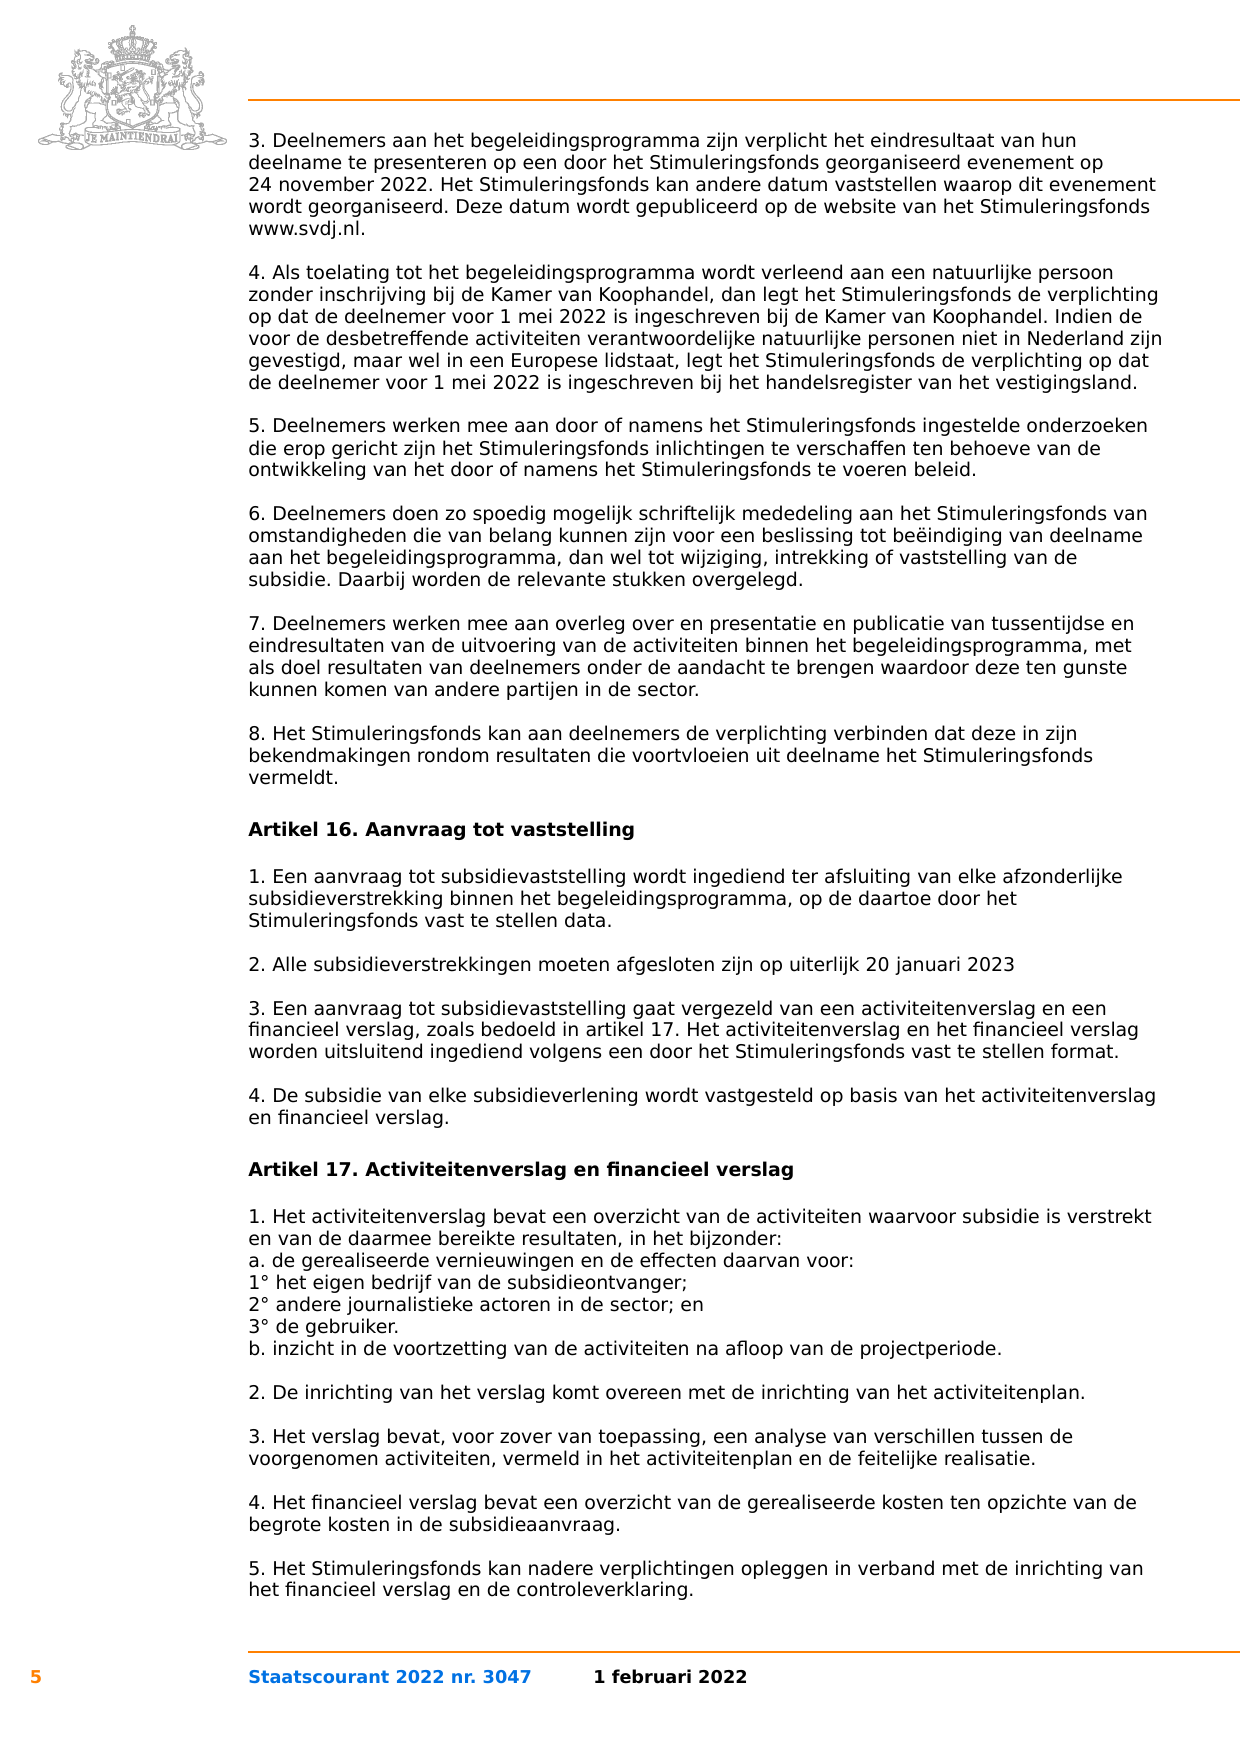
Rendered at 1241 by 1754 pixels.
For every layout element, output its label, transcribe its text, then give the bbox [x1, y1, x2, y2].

text 1. Het activiteitenverslag bevat een overzicht van de activiteiten waarvoor subsidie is verstrekt en van de daarmee bereikte resultaten, in het bijzonder: [248, 1206, 1163, 1250]
subtitle Artikel 17. Activiteitenverslag en financieel verslag [248, 1159, 1163, 1181]
text b. inzicht in de voortzetting van de activiteiten na afloop van de projectperiode. [248, 1338, 1163, 1360]
text 5. Het Stimuleringsfonds kan nadere verplichtingen opleggen in verband met de inrichting van het financieel verslag en de controleverklaring. [248, 1557, 1163, 1601]
text 8. Het Stimuleringsfonds kan aan deelnemers de verplichting verbinden dat deze in zijn bekendmakingen rondom resultaten die voortvloeien uit deelname het Stimuleringsfonds vermeldt. [248, 723, 1163, 789]
text 2. Alle subsidieverstrekkingen moeten afgesloten zijn op uiterlijk 20 januari 2023 [248, 953, 1163, 976]
text 3° de gebruiker. [248, 1316, 1163, 1338]
picture [38, 25, 227, 150]
text 5. Deelnemers werken mee aan door of namens het Stimuleringsfonds ingestelde onderzoeken die erop gericht zijn het Stimuleringsfonds inlichtingen te verschaffen ten behoeve van de ontwikkeling van het door of namens het Stimuleringsfonds te voeren beleid. [248, 415, 1163, 481]
text 7. Deelnemers werken mee aan overleg over en presentatie en publicatie van tussentijdse en eindresultaten van de uitvoering van de activiteiten binnen het begeleidingsprogramma, met als doel resultaten van deelnemers onder de aandacht te brengen waardoor deze ten gunste kunnen komen van andere partijen in de sector. [248, 613, 1163, 701]
text 3. Een aanvraag tot subsidievaststelling gaat vergezeld van een activiteitenverslag en een financieel verslag, zoals bedoeld in artikel 17. Het activiteitenverslag en het financieel verslag worden uitsluitend ingediend volgens een door het Stimuleringsfonds vast te stellen format. [248, 997, 1163, 1063]
text 4. Het financieel verslag bevat een overzicht van de gerealiseerde kosten ten opzichte van de begrote kosten in de subsidieaanvraag. [248, 1492, 1163, 1536]
text 3. Deelnemers aan het begeleidingsprogramma zijn verplicht het eindresultaat van hun deelname te presenteren op een door het Stimuleringsfonds georganiseerd evenement op 24 november 2022. Het Stimuleringsfonds kan andere datum vaststellen waarop dit evenement wordt georganiseerd. Deze datum wordt gepubliceerd op de website van het Stimuleringsfonds www.svdj.nl. [248, 130, 1163, 240]
text 2. De inrichting van het verslag komt overeen met de inrichting van het activiteitenplan. [248, 1382, 1163, 1404]
text 3. Het verslag bevat, voor zover van toepassing, een analyse van verschillen tussen de voorgenomen activiteiten, vermeld in het activiteitenplan en de feitelijke realisatie. [248, 1426, 1163, 1470]
text 4. De subsidie van elke subsidieverlening wordt vastgesteld op basis van het activiteitenverslag en financieel verslag. [248, 1085, 1163, 1129]
text 4. Als toelating tot het begeleidingsprogramma wordt verleend aan een natuurlijke persoon zonder inschrijving bij de Kamer van Koophandel, dan legt het Stimuleringsfonds de verplichting op dat de deelnemer voor 1 mei 2022 is ingeschreven bij de Kamer van Koophandel. Indien de voor de desbetreffende activiteiten verantwoordelijke natuurlijke personen niet in Nederland zijn gevestigd, maar wel in een Europese lidstaat, legt het Stimuleringsfonds de verplichting op dat de deelnemer voor 1 mei 2022 is ingeschreven bij het handelsregister van het vestigingsland. [248, 262, 1163, 393]
text 6. Deelnemers doen zo spoedig mogelijk schriftelijk mededeling aan het Stimuleringsfonds van omstandigheden die van belang kunnen zijn voor een beslissing tot beëindiging van deelname aan het begeleidingsprogramma, dan wel tot wijziging, intrekking of vaststelling van de subsidie. Daarbij worden de relevante stukken overgelegd. [248, 503, 1163, 591]
text 1. Een aanvraag tot subsidievaststelling wordt ingediend ter afsluiting van elke afzonderlijke subsidieverstrekking binnen het begeleidingsprogramma, op de daartoe door het Stimuleringsfonds vast te stellen data. [248, 866, 1163, 932]
text 2° andere journalistieke actoren in de sector; en [248, 1294, 1163, 1316]
text 1° het eigen bedrijf van de subsidieontvanger; [248, 1272, 1163, 1294]
subtitle Artikel 16. Aanvraag tot vaststelling [248, 819, 1163, 841]
text a. de gerealiseerde vernieuwingen en de effecten daarvan voor: [248, 1250, 1163, 1272]
